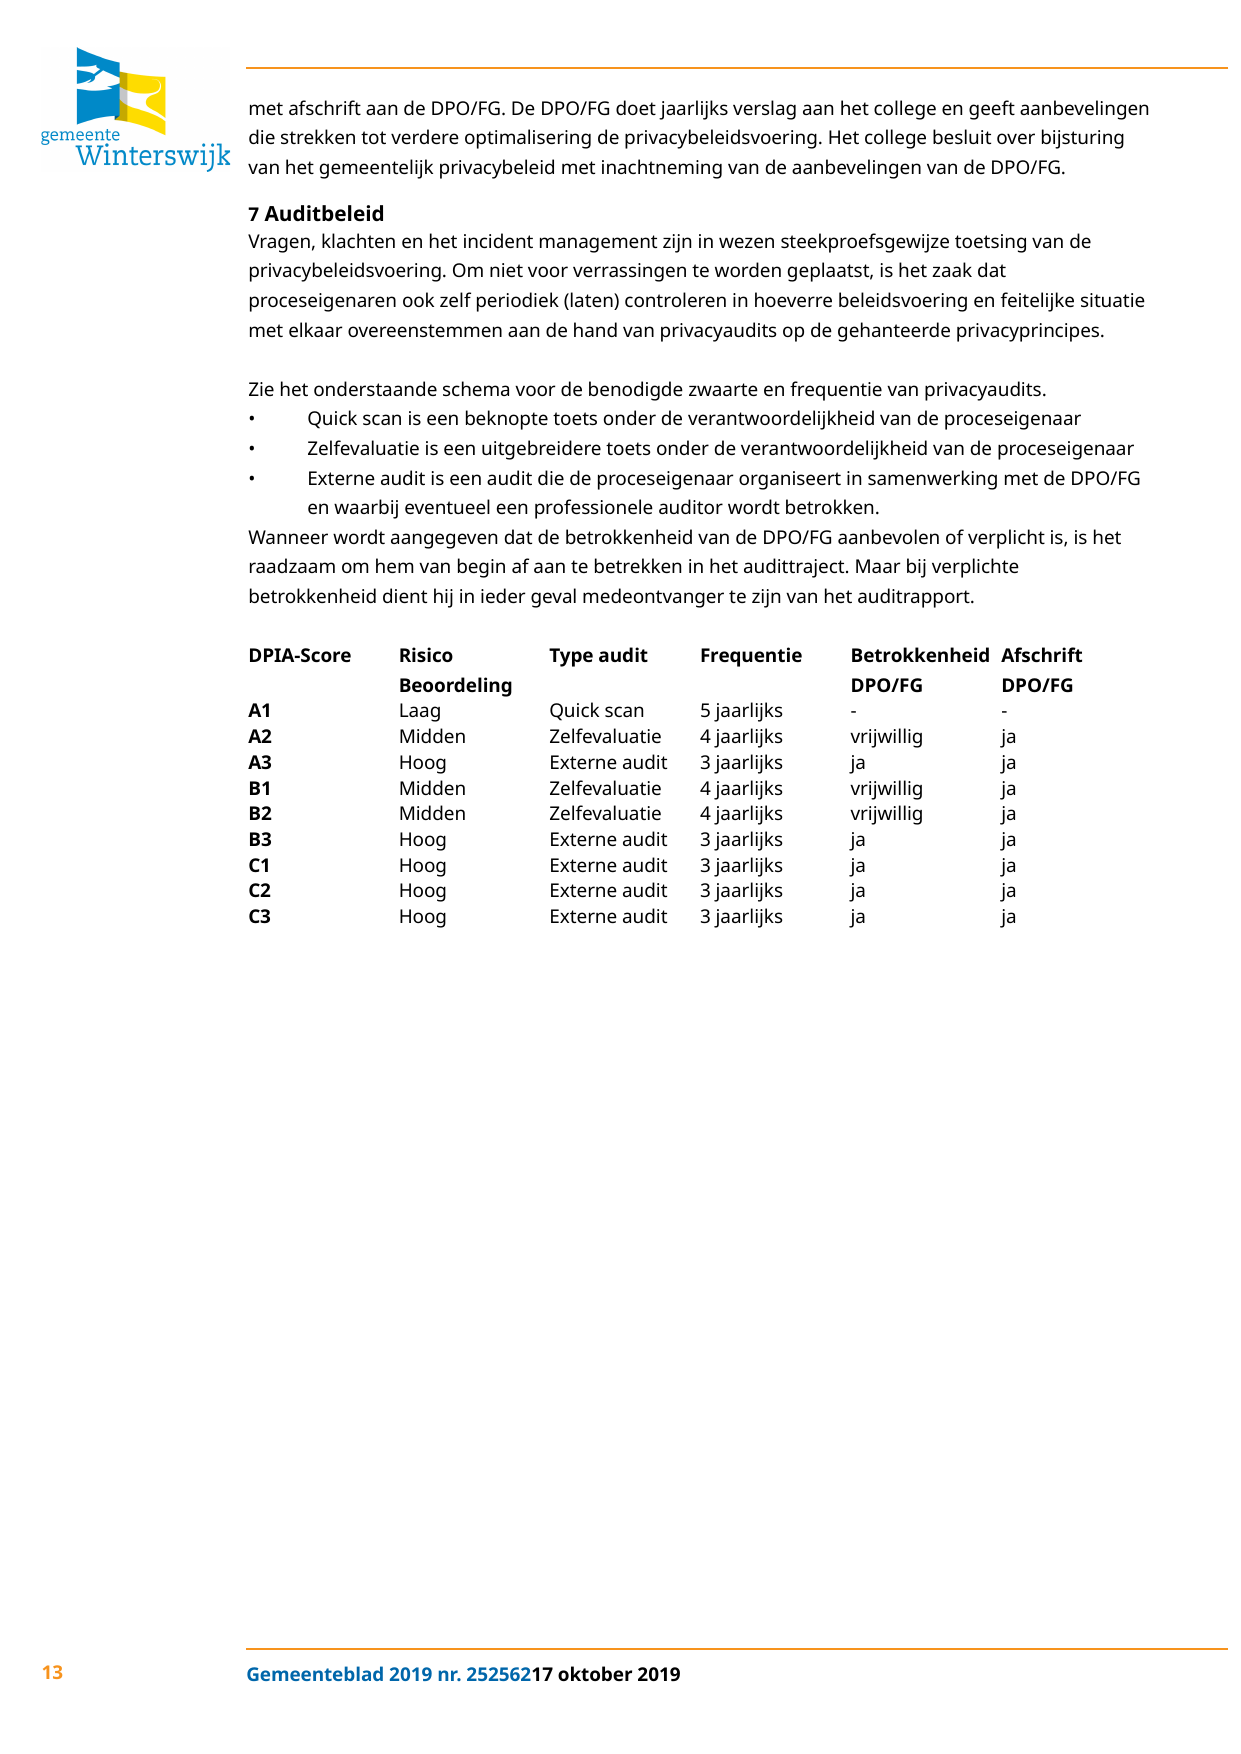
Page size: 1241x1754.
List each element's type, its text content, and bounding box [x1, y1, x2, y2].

table_header Type audit [549, 642, 700, 698]
table_cell Hoog [399, 749, 549, 775]
table_cell Quick scan [549, 698, 700, 723]
table_header Betrokkenheid DPO/FG [850, 642, 1001, 698]
table_cell Hoog [399, 826, 549, 852]
table_cell vrijwillig [850, 801, 1001, 826]
table_cell Laag [399, 698, 549, 723]
list Zelfevaluatie is een uitgebreidere toets onder de verantwoordelijkheid van de proceseigenaar [248, 435, 1152, 461]
table_cell B2 [248, 801, 398, 826]
text Vragen, klachten en het incident management zijn in wezen steekproefsgewijze toetsing van de privacybeleidsvoering. Om niet voor verrassingen te worden geplaatst, is het zaak dat proceseigenaren ook zelf periodiek (laten) controleren in hoeverre beleidsvoering en feitelijke situatie met elkaar overeenstemmen aan de hand van privacyaudits op de gehanteerde privacyprincipes. [248, 228, 1152, 342]
table_header DPIA-Score [248, 642, 398, 698]
table_cell ja [1001, 878, 1152, 903]
table_cell ja [1001, 801, 1152, 826]
table_cell 3 jaarlijks [700, 826, 850, 852]
table_cell Zelfevaluatie [549, 801, 700, 826]
table_cell 3 jaarlijks [700, 749, 850, 775]
text Wanneer wordt aangegeven dat de betrokkenheid van de DPO/FG aanbevolen of verplicht is, is het raadzaam om hem van begin af aan te betrekken in het audittraject. Maar bij verplichte betrokkenheid dient hij in ieder geval medeontvanger te zijn van het auditrapport. [248, 524, 1152, 609]
table_cell Midden [399, 723, 549, 749]
table_cell Externe audit [549, 878, 700, 903]
table_cell 4 jaarlijks [700, 723, 850, 749]
table_cell ja [850, 852, 1001, 878]
table_cell 5 jaarlijks [700, 698, 850, 723]
table_cell ja [1001, 723, 1152, 749]
table_cell Hoog [399, 852, 549, 878]
table_header Afschrift DPO/FG [1001, 642, 1152, 698]
table_cell 3 jaarlijks [700, 904, 850, 929]
table_cell 4 jaarlijks [700, 775, 850, 801]
table_cell A1 [248, 698, 398, 723]
table_cell ja [850, 904, 1001, 929]
table_cell A3 [248, 749, 398, 775]
table_cell ja [850, 826, 1001, 852]
table_cell ja [1001, 904, 1152, 929]
table_cell Externe audit [549, 904, 700, 929]
table_cell - [850, 698, 1001, 723]
table_cell Midden [399, 801, 549, 826]
table_cell ja [1001, 749, 1152, 775]
table_cell C2 [248, 878, 398, 903]
table_cell vrijwillig [850, 775, 1001, 801]
table_cell 3 jaarlijks [700, 878, 850, 903]
table_cell A2 [248, 723, 398, 749]
table_cell ja [850, 749, 1001, 775]
picture [225, 153, 231, 162]
text Zie het onderstaande schema voor de benodigde zwaarte en frequentie van privacyaudits. [248, 376, 1152, 402]
table_cell Midden [399, 775, 549, 801]
table_cell C1 [248, 852, 398, 878]
text met afschrift aan de DPO/FG. De DPO/FG doet jaarlijks verslag aan het college en geeft aanbevelingen die strekken tot verdere optimalisering de privacybeleidsvoering. Het college besluit over bijsturing van het gemeentelijk privacybeleid met inachtneming van de aanbevelingen van de DPO/FG. [248, 95, 1152, 180]
table_cell Hoog [399, 878, 549, 903]
table_cell Hoog [399, 904, 549, 929]
table_cell 4 jaarlijks [700, 801, 850, 826]
table_cell Zelfevaluatie [549, 775, 700, 801]
table_cell vrijwillig [850, 723, 1001, 749]
table_cell Externe audit [549, 852, 700, 878]
table_cell B3 [248, 826, 398, 852]
table_header Risico Beoordeling [399, 642, 549, 698]
table_cell Externe audit [549, 826, 700, 852]
list Externe audit is een audit die de proceseigenaar organiseert in samenwerking met de DPO/FG en waarbij eventueel een professionele auditor wordt betrokken. [248, 465, 1152, 520]
list Quick scan is een beknopte toets onder de verantwoordelijkheid van de proceseigenaar [248, 406, 1152, 431]
table_cell C3 [248, 904, 398, 929]
table_header Frequentie [700, 642, 850, 698]
table_cell Externe audit [549, 749, 700, 775]
table_cell - [1001, 698, 1152, 723]
table_cell B1 [248, 775, 398, 801]
table_cell Zelfevaluatie [549, 723, 700, 749]
table_cell 3 jaarlijks [700, 852, 850, 878]
table_cell ja [1001, 826, 1152, 852]
table_cell ja [1001, 852, 1152, 878]
table_cell ja [850, 878, 1001, 903]
picture [41, 47, 231, 172]
table_cell ja [1001, 775, 1152, 801]
text 7 Auditbeleid [248, 199, 1152, 228]
